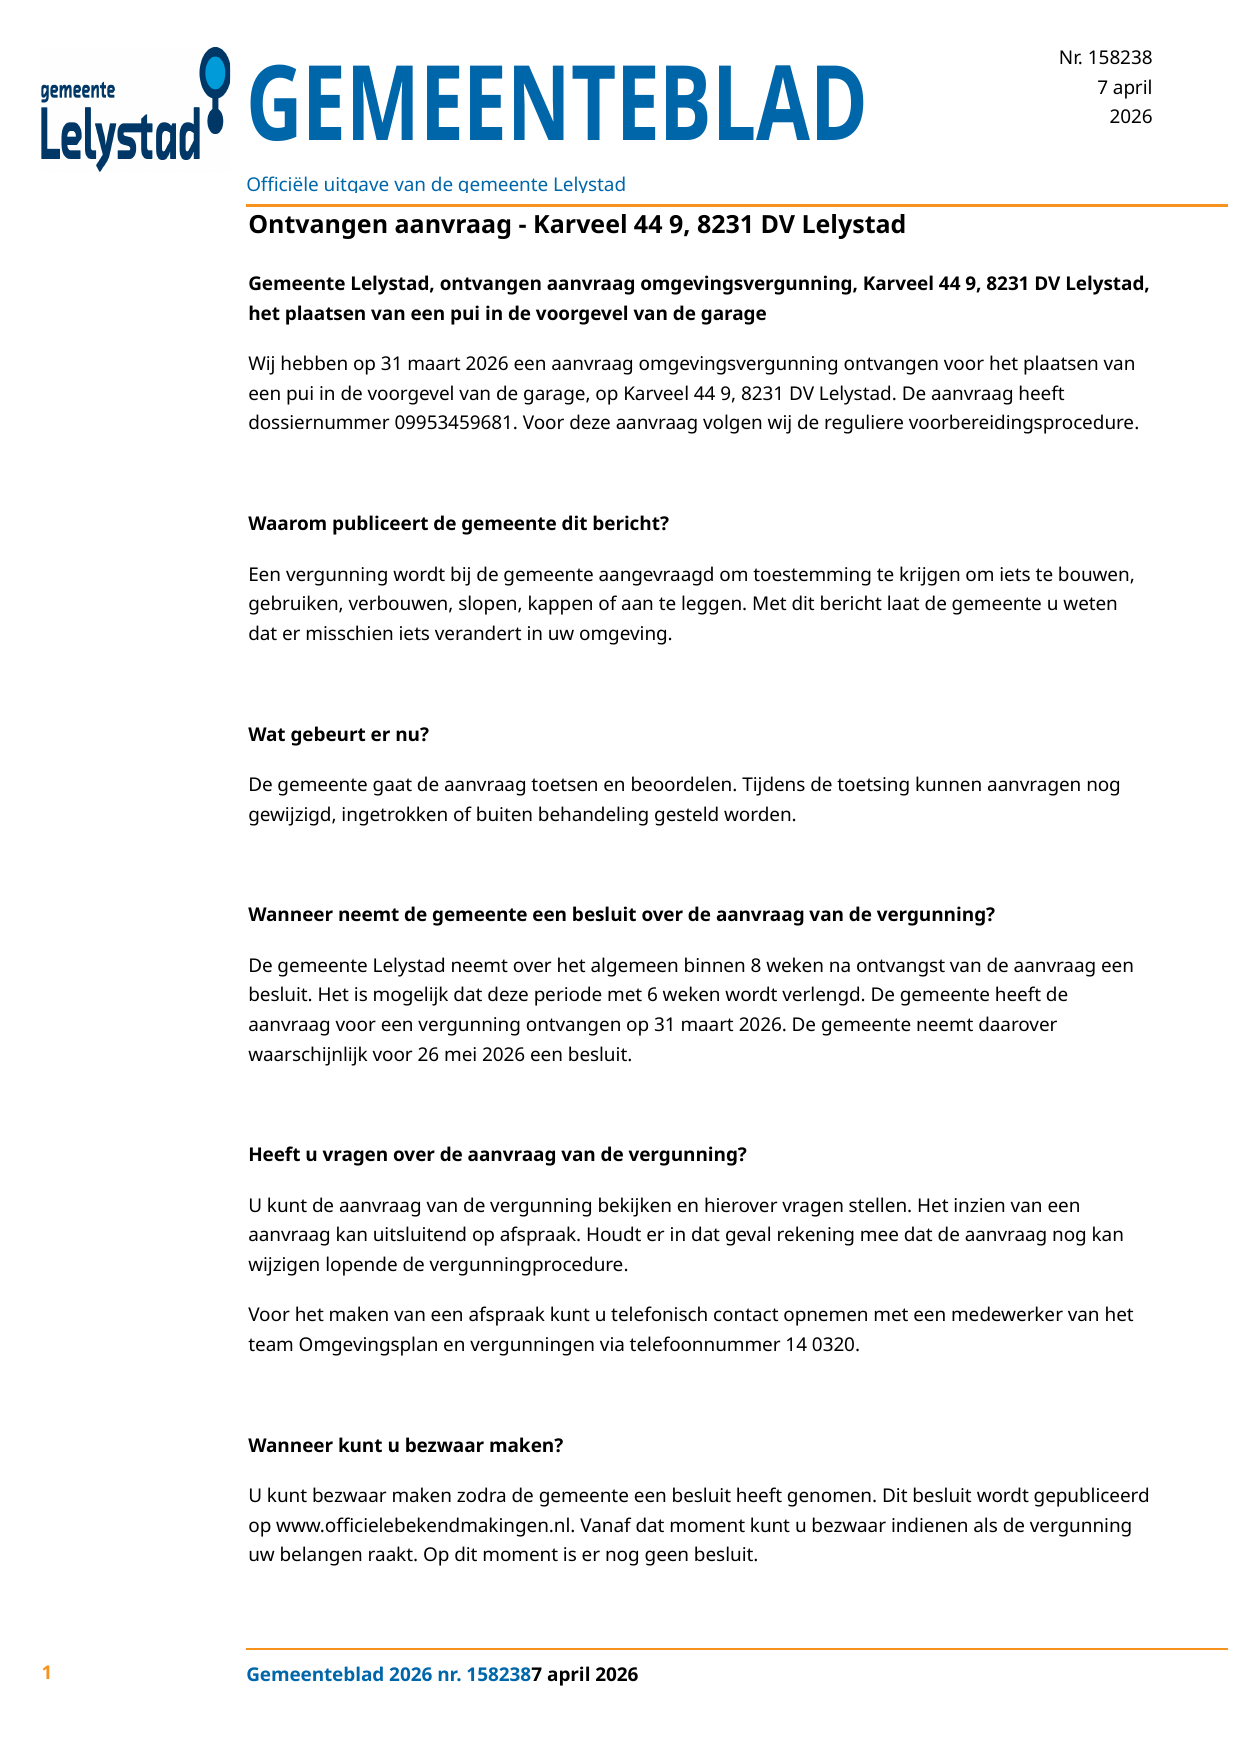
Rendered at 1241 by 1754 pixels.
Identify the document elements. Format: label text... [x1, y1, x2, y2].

text Heeft u vragen over de aanvraag van de vergunning? [248, 1142, 1152, 1167]
picture [41, 47, 231, 172]
text U kunt bezwaar maken zodra de gemeente een besluit heeft genomen. Dit besluit wordt gepubliceerd op www.officielebekendmakingen.nl. Vanaf dat moment kunt u bezwaar indienen als de vergunning uw belangen raakt. Op dit moment is er nog geen besluit. [248, 1482, 1152, 1567]
text De gemeente Lelystad neemt over het algemeen binnen 8 weken na ontvangst van de aanvraag een besluit. Het is mogelijk dat deze periode met 6 weken wordt verlengd. De gemeente heeft de aanvraag voor een vergunning ontvangen op 31 maart 2026. De gemeente neemt daarover waarschijnlijk voor 26 mei 2026 een besluit. [248, 952, 1152, 1066]
text Ontvangen aanvraag - Karveel 44 9, 8231 DV Lelystad [248, 207, 1152, 241]
text Wanneer kunt u bezwaar maken? [248, 1432, 1152, 1458]
text Een vergunning wordt bij de gemeente aangevraagd om toestemming te krijgen om iets te bouwen, gebruiken, verbouwen, slopen, kappen of aan te leggen. Met dit bericht laat de gemeente u weten dat er misschien iets verandert in uw omgeving. [248, 561, 1152, 646]
text Wanneer neemt de gemeente een besluit over de aanvraag van de vergunning? [248, 902, 1152, 927]
text Waarom publiceert de gemeente dit bericht? [248, 510, 1152, 536]
text Wij hebben op 31 maart 2026 een aanvraag omgevingsvergunning ontvangen voor het plaatsen van een pui in de voorgevel van de garage, op Karveel 44 9, 8231 DV Lelystad. De aanvraag heeft dossiernummer 09953459681. Voor deze aanvraag volgen wij de reguliere voorbereidingsprocedure. [248, 350, 1152, 435]
text Wat gebeurt er nu? [248, 721, 1152, 746]
text Gemeente Lelystad, ontvangen aanvraag omgevingsvergunning, Karveel 44 9, 8231 DV Lelystad, het plaatsen van een pui in de voorgevel van de garage [248, 270, 1152, 326]
text U kunt de aanvraag van de vergunning bekijken en hierover vragen stellen. Het inzien van een aanvraag kan uitsluitend op afspraak. Houdt er in dat geval rekening mee dat de aanvraag nog kan wijzigen lopende de vergunningprocedure. [248, 1192, 1152, 1277]
text Voor het maken van een afspraak kunt u telefonisch contact opnemen met een medewerker van het team Omgevingsplan en vergunningen via telefoonnummer 14 0320. [248, 1302, 1152, 1357]
text De gemeente gaat de aanvraag toetsen en beoordelen. Tijdens de toetsing kunnen aanvragen nog gewijzigd, ingetrokken of buiten behandeling gesteld worden. [248, 771, 1152, 826]
